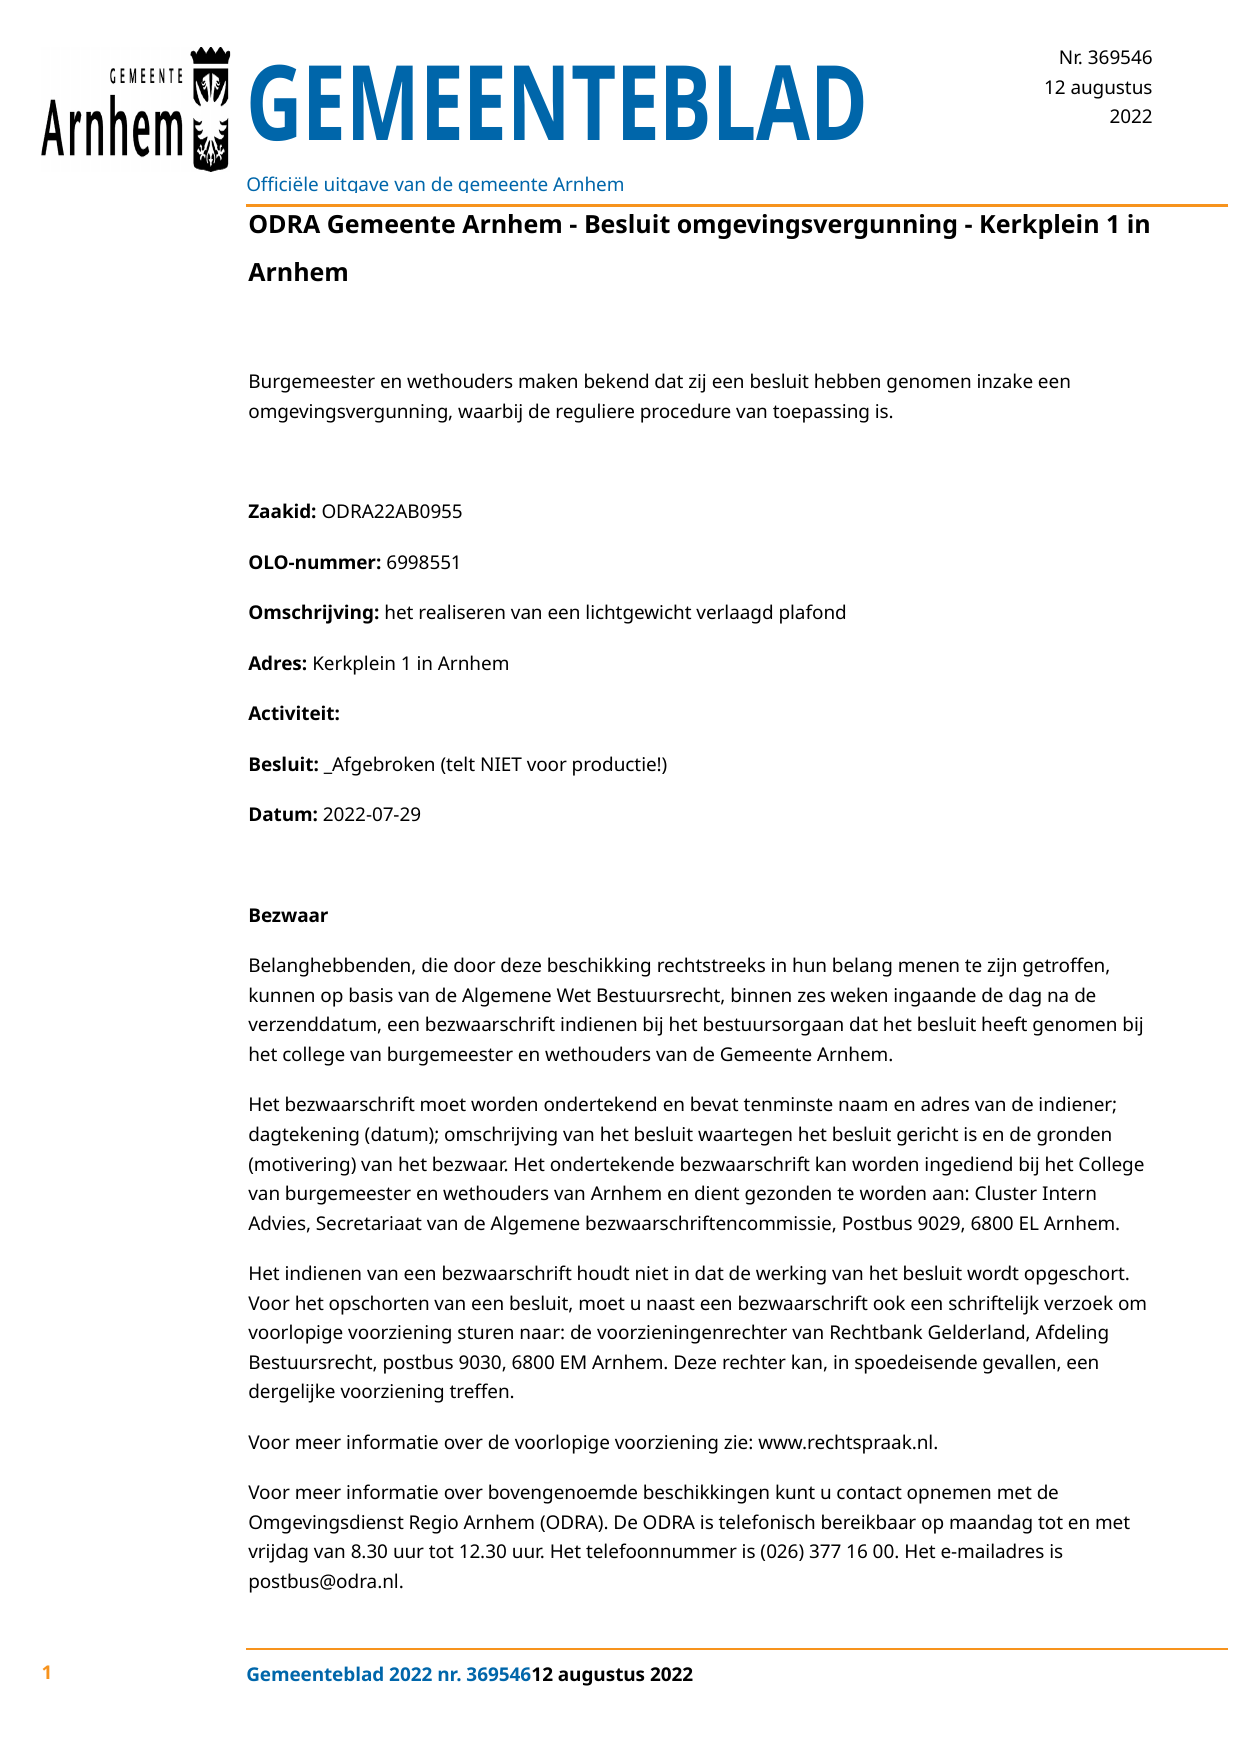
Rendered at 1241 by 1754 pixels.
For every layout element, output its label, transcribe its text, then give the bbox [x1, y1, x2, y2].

text OLO-nummer: 6998551 [248, 549, 1152, 575]
text Besluit: _Afgebroken (telt NIET voor productie!) [248, 751, 1152, 777]
text Adres: Kerkplein 1 in Arnhem [248, 650, 1152, 676]
text Belanghebbenden, die door deze beschikking rechtstreeks in hun belang menen te zijn getroffen, kunnen op basis van de Algemene Wet Bestuursrecht, binnen zes weken ingaande de dag na de verzenddatum, een bezwaarschrift indienen bij het bestuursorgaan dat het besluit heeft genomen bij het college van burgemeester en wethouders van de Gemeente Arnhem. [248, 952, 1152, 1067]
text Het bezwaarschrift moet worden ondertekend en bevat tenminste naam en adres van de indiener; dagtekening (datum); omschrijving van het besluit waartegen het besluit gericht is en de gronden (motivering) van het bezwaar. Het ondertekende bezwaarschrift kan worden ingediend bij het College van burgemeester en wethouders van Arnhem en dient gezonden te worden aan: Cluster Intern Advies, Secretariaat van de Algemene bezwaarschriftencommissie, Postbus 9029, 6800 EL Arnhem. [248, 1092, 1152, 1236]
text Het indienen van een bezwaarschrift houdt niet in dat de werking van het besluit wordt opgeschort. Voor het opschorten van een besluit, moet u naast een bezwaarschrift ook een schriftelijk verzoek om voorlopige voorziening sturen naar: de voorzieningenrechter van Rechtbank Gelderland, Afdeling Bestuursrecht, postbus 9030, 6800 EM Arnhem. Deze rechter kan, in spoedeisende gevallen, een dergelijke voorziening treffen. [248, 1260, 1152, 1404]
picture [41, 47, 231, 172]
text Voor meer informatie over bovengenoemde beschikkingen kunt u contact opnemen met de Omgevingsdienst Regio Arnhem (ODRA). De ODRA is telefonisch bereikbaar op maandag tot en met vrijdag van 8.30 uur tot 12.30 uur. Het telefoonnummer is (026) 377 16 00. Het e-mailadres is postbus@odra.nl. [248, 1479, 1152, 1594]
text Datum: 2022-07-29 [248, 801, 1152, 827]
text Activiteit: [248, 700, 1152, 726]
text Bezwaar [248, 902, 1152, 928]
text Omschrijving: het realiseren van een lichtgewicht verlaagd plafond [248, 599, 1152, 625]
text Burgemeester en wethouders maken bekend dat zij een besluit hebben genomen inzake een omgevingsvergunning, waarbij de reguliere procedure van toepassing is. [248, 368, 1152, 424]
text Zaakid: ODRA22AB0955 [248, 499, 1152, 524]
text ODRA Gemeente Arnhem - Besluit omgevingsvergunning - Kerkplein 1 in Arnhem [248, 207, 1152, 288]
text Voor meer informatie over de voorlopige voorziening zie: www.rechtspraak.nl. [248, 1429, 1152, 1455]
